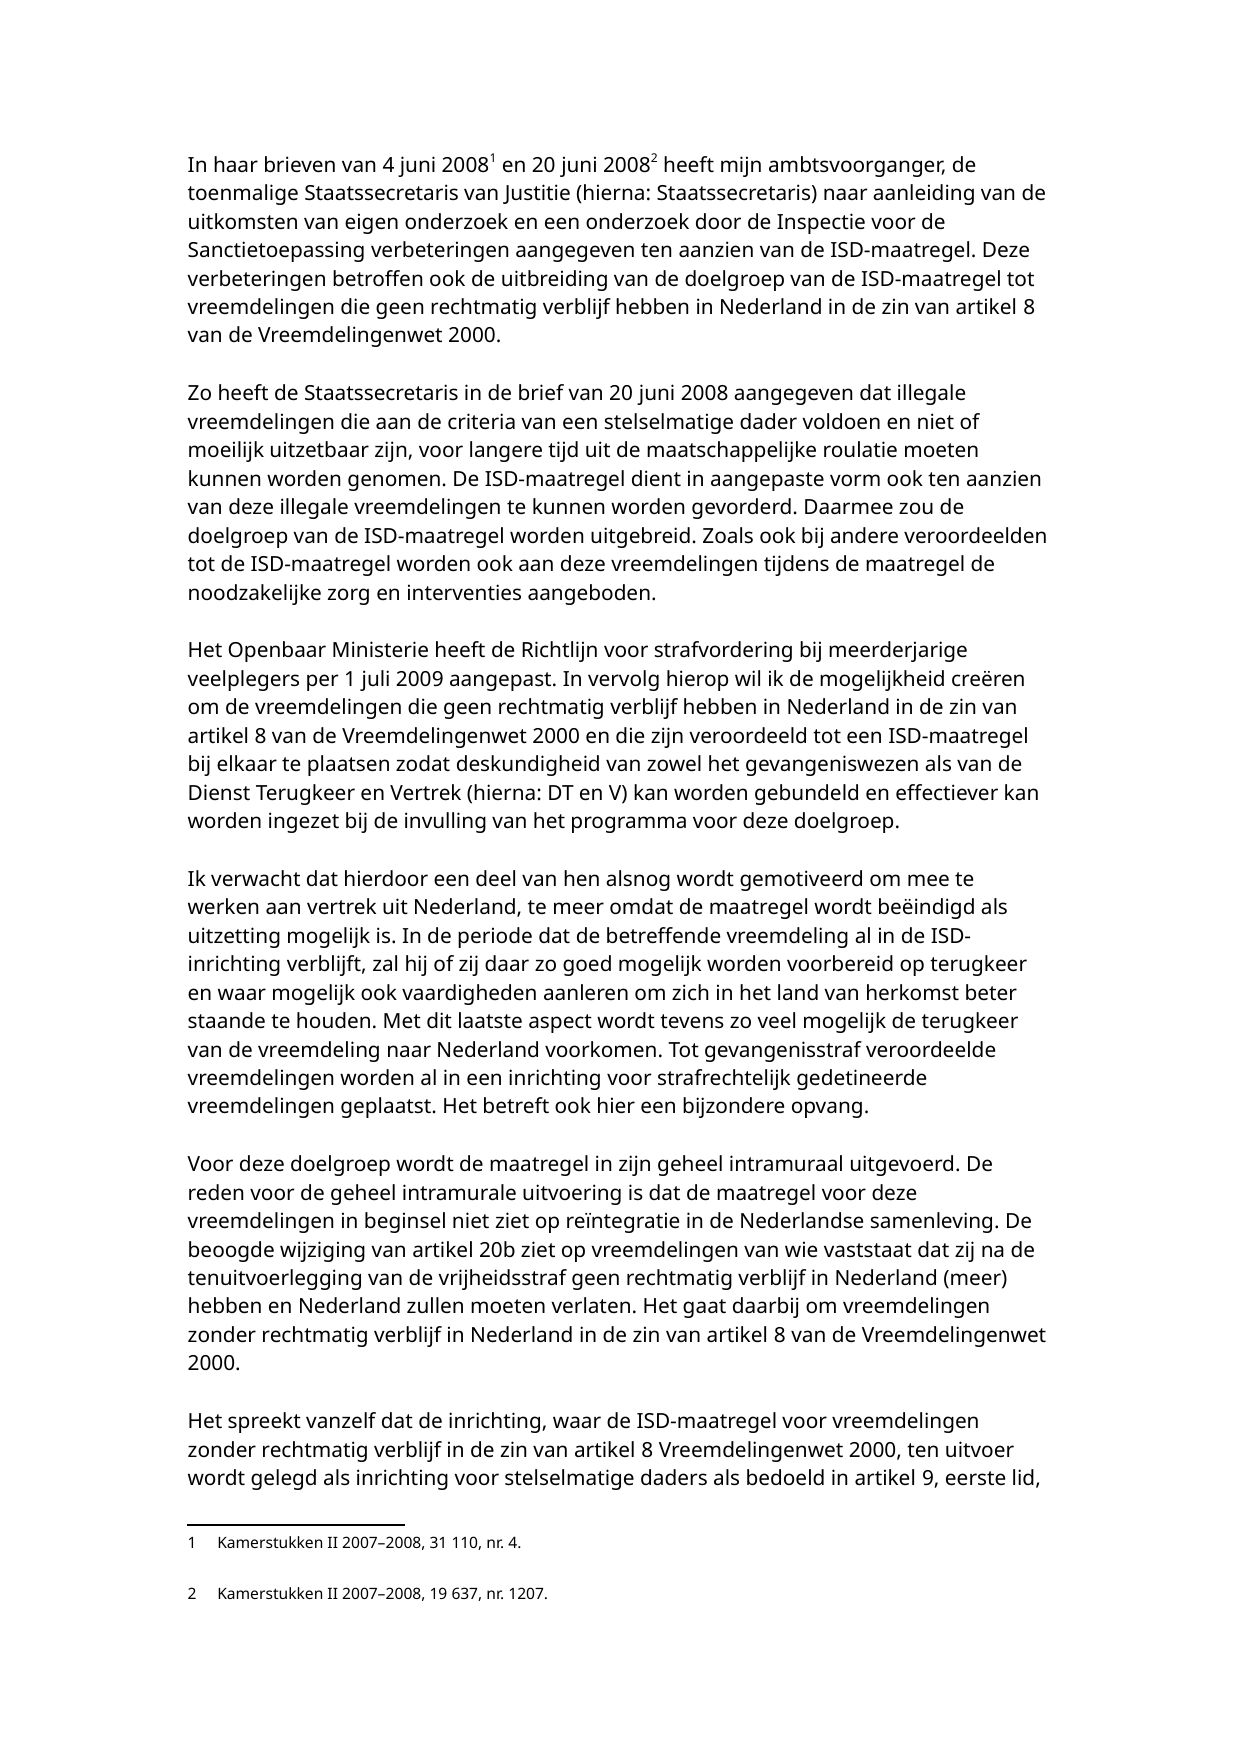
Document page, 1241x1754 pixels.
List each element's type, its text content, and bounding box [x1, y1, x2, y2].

text In haar brieven van 4 juni 2008 en 20 juni 2008 heeft mijn ambtsvoorganger, de toenmalige Staatssecretaris van Justitie (hierna: Staatssecretaris) naar aanleiding van de uitkomsten van eigen onderzoek en een onderzoek door de Inspectie voor de Sanctietoepassing verbeteringen aangegeven ten aanzien van de ISD-maatregel. Deze verbeteringen betroffen ook de uitbreiding van de doelgroep van de ISD-maatregel tot vreemdelingen die geen rechtmatig verblijf hebben in Nederland in de zin van artikel 8 van de Vreemdelingenwet 2000. [187, 150, 1053, 349]
text Kamerstukken II 2007–2008, 31 110, nr. 4. [187, 1517, 1053, 1545]
text Het Openbaar Ministerie heeft de Richtlijn voor strafvordering bij meerderjarige veelplegers per 1 juli 2009 aangepast. In vervolg hierop wil ik de mogelijkheid creëren om de vreemdelingen die geen rechtmatig verblijf hebben in Nederland in de zin van artikel 8 van de Vreemdelingenwet 2000 en die zijn veroordeeld tot een ISD-maatregel bij elkaar te plaatsen zodat deskundigheid van zowel het gevangeniswezen als van de Dienst Terugkeer en Vertrek (hierna: DT en V) kan worden gebundeld en effectiever kan worden ingezet bij de invulling van het programma voor deze doelgroep. [187, 636, 1053, 834]
text Voor deze doelgroep wordt de maatregel in zijn geheel intramuraal uitgevoerd. De reden voor de geheel intramurale uitvoering is dat de maatregel voor deze vreemdelingen in beginsel niet ziet op reïntegratie in de Nederlandse samenleving. De beoogde wijziging van artikel 20b ziet op vreemdelingen van wie vaststaat dat zij na de tenuitvoerlegging van de vrijheidsstraf geen rechtmatig verblijf in Nederland (meer) hebben en Nederland zullen moeten verlaten. Het gaat daarbij om vreemdelingen zonder rechtmatig verblijf in Nederland in de zin van artikel 8 van de Vreemdelingenwet 2000. [187, 1149, 1053, 1377]
text Zo heeft de Staatssecretaris in de brief van 20 juni 2008 aangegeven dat illegale vreemdelingen die aan de criteria van een stelselmatige dader voldoen en niet of moeilijk uitzetbaar zijn, voor langere tijd uit de maatschappelijke roulatie moeten kunnen worden genomen. De ISD-maatregel dient in aangepaste vorm ook ten aanzien van deze illegale vreemdelingen te kunnen worden gevorderd. Daarmee zou de doelgroep van de ISD-maatregel worden uitgebreid. Zoals ook bij andere veroordeelden tot de ISD-maatregel worden ook aan deze vreemdelingen tijdens de maatregel de noodzakelijke zorg en interventies aangeboden. [187, 378, 1053, 606]
text Kamerstukken II 2007–2008, 19 637, nr. 1207. [187, 1575, 1053, 1604]
text Ik verwacht dat hierdoor een deel van hen alsnog wordt gemotiveerd om mee te werken aan vertrek uit Nederland, te meer omdat de maatregel wordt beëindigd als uitzetting mogelijk is. In de periode dat de betreffende vreemdeling al in de ISD-inrichting verblijft, zal hij of zij daar zo goed mogelijk worden voorbereid op terugkeer en waar mogelijk ook vaardigheden aanleren om zich in het land van herkomst beter staande te houden. Met dit laatste aspect wordt tevens zo veel mogelijk de terugkeer van de vreemdeling naar Nederland voorkomen. Tot gevangenisstraf veroordeelde vreemdelingen worden al in een inrichting voor strafrechtelijk gedetineerde vreemdelingen geplaatst. Het betreft ook hier een bijzondere opvang. [187, 864, 1053, 1120]
text Het spreekt vanzelf dat de inrichting, waar de ISD-maatregel voor vreemdelingen zonder rechtmatig verblijf in de zin van artikel 8 Vreemdelingenwet 2000, ten uitvoer wordt gelegd als inrichting voor stelselmatige daders als bedoeld in artikel 9, eerste lid, [187, 1406, 1053, 1492]
